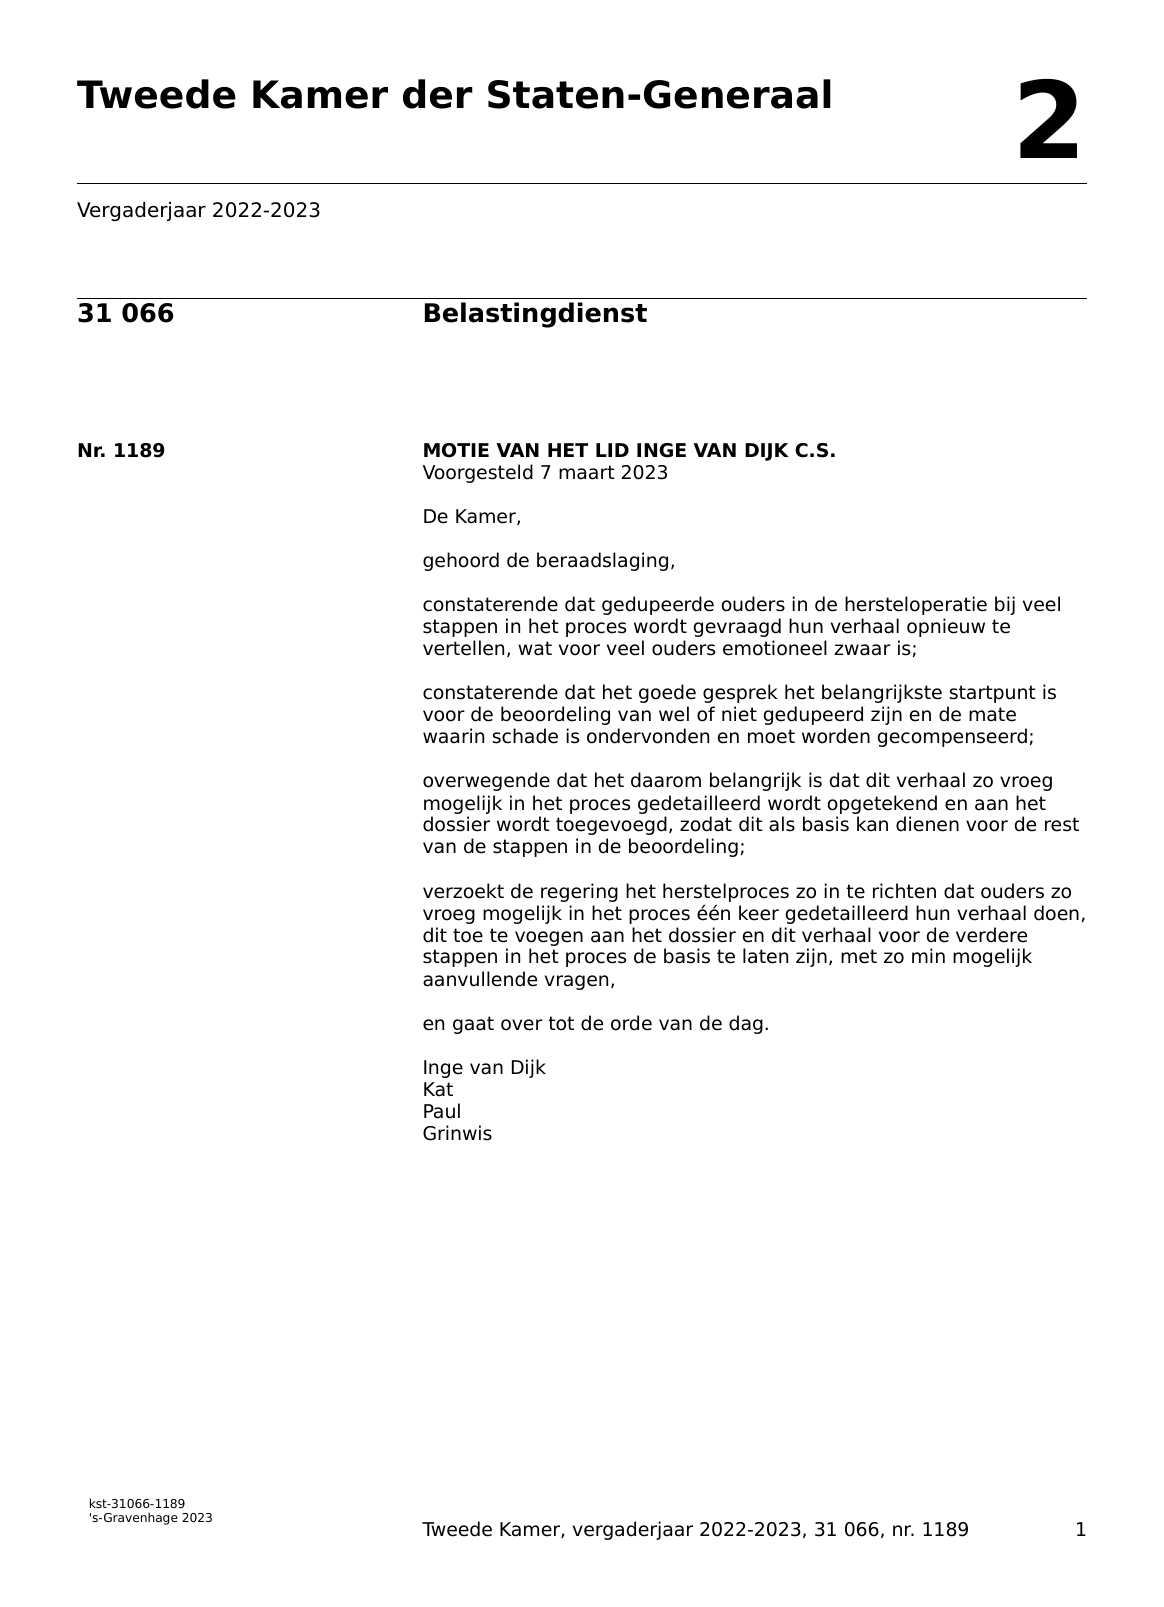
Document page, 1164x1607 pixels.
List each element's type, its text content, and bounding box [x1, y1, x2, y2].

text constaterende dat het goede gesprek het belangrijkste startpunt is voor de beoordeling van wel of niet gedupeerd zijn en de mate waarin schade is ondervonden en moet worden gecompenseerd; [422, 682, 1087, 748]
subtitle 31 066 Belastingdienst [77, 299, 1087, 329]
table_header 2 [886, 59, 1087, 183]
text Kat [422, 1079, 1087, 1101]
text gehoord de beraadslaging, [422, 550, 1087, 572]
text De Kamer, [422, 506, 1087, 528]
text Voorgesteld 7 maart 2023 [422, 462, 1087, 484]
text 's-Gravenhage 2023 [88, 1511, 323, 1525]
subtitle Nr. 1189 MOTIE VAN HET LID INGE VAN DIJK C.S. [77, 440, 1087, 462]
text kst-31066-1189 [88, 1497, 323, 1511]
table_cell Vergaderjaar 2022-2023 [77, 184, 1087, 298]
text Paul [422, 1101, 1087, 1123]
text Grinwis [422, 1123, 1087, 1145]
text verzoekt de regering het herstelproces zo in te richten dat ouders zo vroeg mogelijk in het proces één keer gedetailleerd hun verhaal doen, dit toe te voegen aan het dossier en dit verhaal voor de verdere stappen in het proces de basis te laten zijn, met zo min mogelijk aanvullende vragen, [422, 881, 1087, 990]
text en gaat over tot de orde van de dag. [422, 1013, 1087, 1034]
text overwegende dat het daarom belangrijk is dat dit verhaal zo vroeg mogelijk in het proces gedetailleerd wordt opgetekend en aan het dossier wordt toegevoegd, zodat dit als basis kan dienen voor de rest van de stappen in de beoordeling; [422, 770, 1087, 858]
text Inge van Dijk [422, 1057, 1087, 1079]
text constaterende dat gedupeerde ouders in de hersteloperatie bij veel stappen in het proces wordt gevraagd hun verhaal opnieuw te vertellen, wat voor veel ouders emotioneel zwaar is; [422, 594, 1087, 660]
table_header Tweede Kamer der Staten-Generaal [77, 59, 886, 183]
